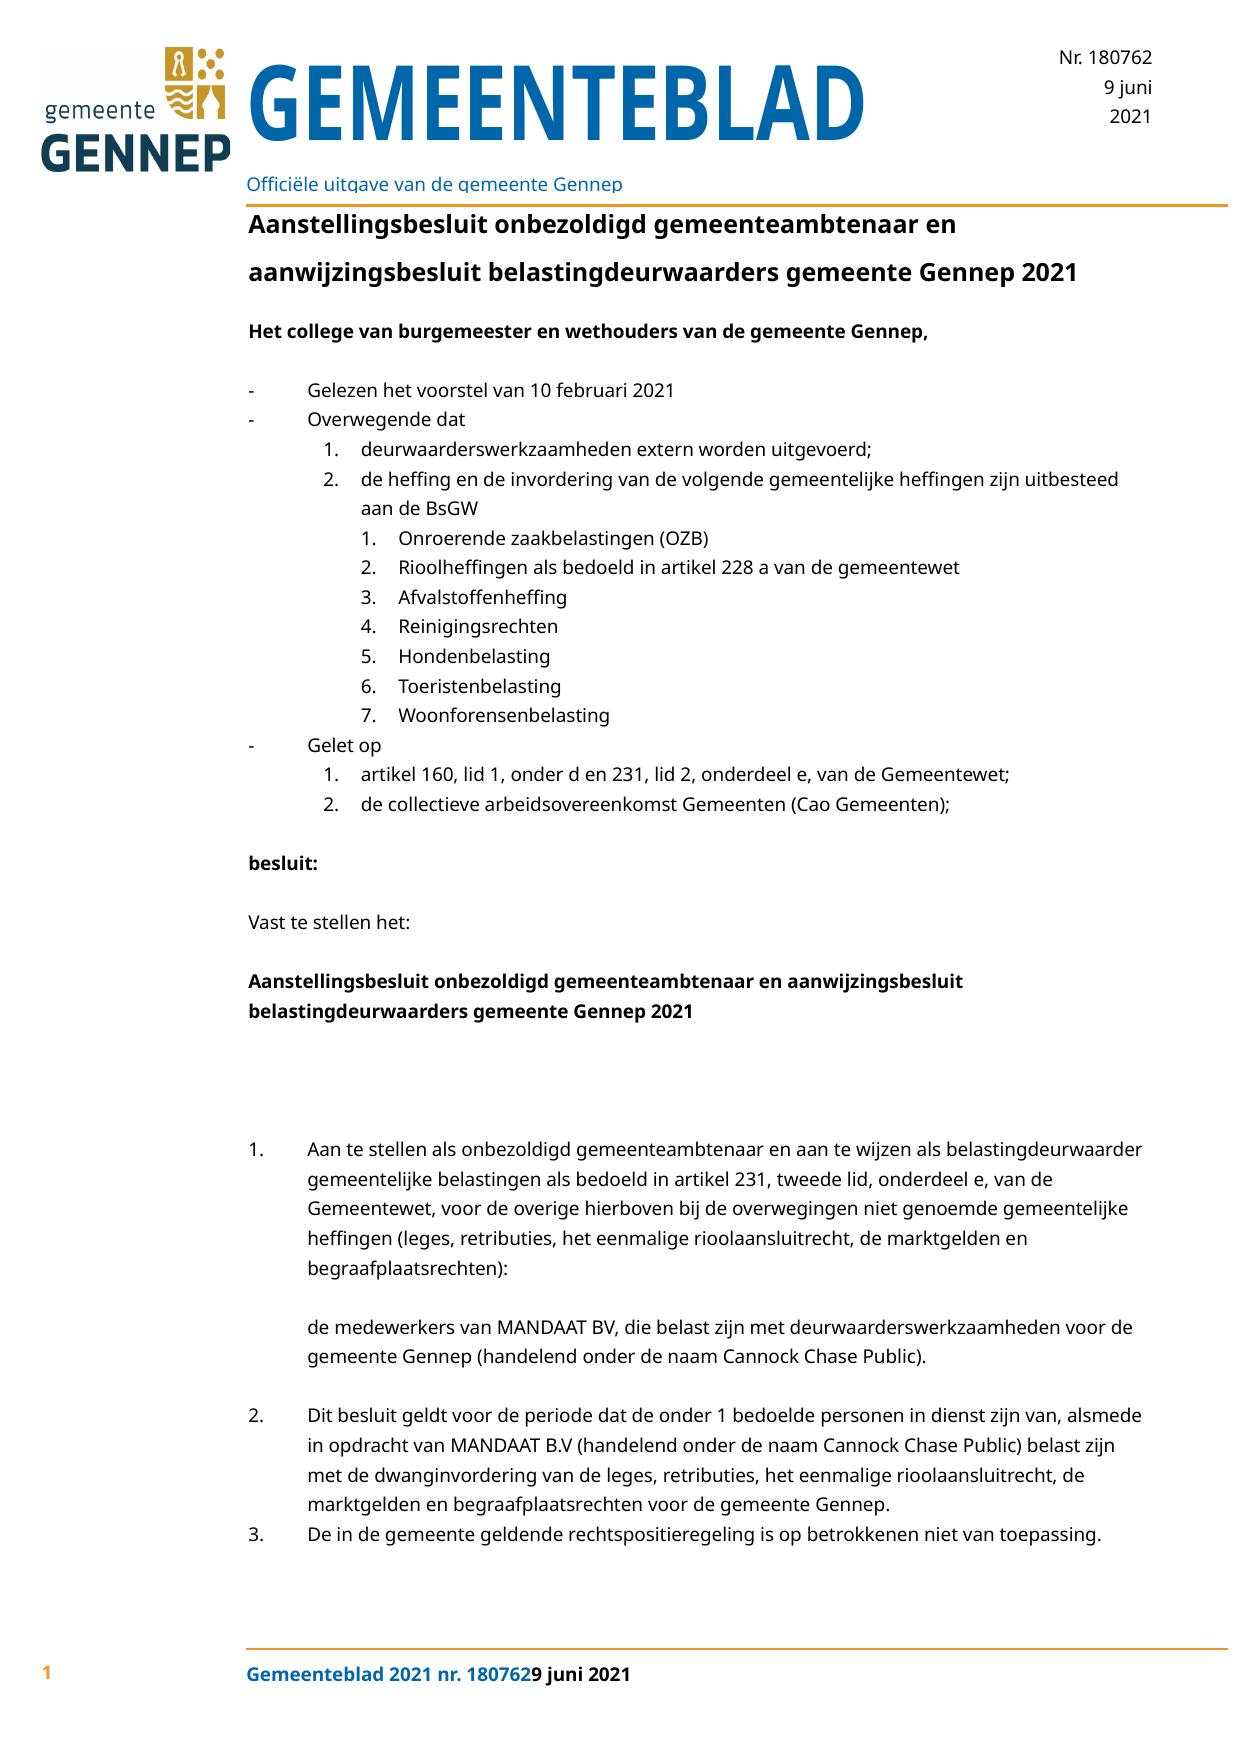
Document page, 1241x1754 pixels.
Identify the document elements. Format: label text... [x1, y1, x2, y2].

list deurwaarderswerkzaamheden extern worden uitgevoerd; [323, 436, 1152, 462]
list de heffing en de invordering van de volgende gemeentelijke heffingen zijn uitbesteed aan de BsGW [323, 466, 1152, 521]
list Onroerende zaakbelastingen (OZB) [361, 525, 1152, 551]
list Woonforensenbelasting [361, 702, 1152, 728]
picture [41, 47, 231, 172]
list Gelet op [248, 732, 1152, 758]
list artikel 160, lid 1, onder d en 231, lid 2, onderdeel e, van de Gemeentewet; [323, 762, 1152, 787]
list Rioolheffingen als bedoeld in artikel 228 a van de gemeentewet [361, 554, 1152, 580]
list Reinigingsrechten [361, 614, 1152, 639]
text besluit: [248, 850, 1152, 876]
list Dit besluit geldt voor de periode dat de onder 1 bedoelde personen in dienst zijn van, alsmede in opdracht van MANDAAT B.V (handelend onder de naam Cannock Chase Public) belast zijn met de dwanginvordering van de leges, retributies, het eenmalige rioolaansluitrecht, de marktgelden en begraafplaatsrechten voor de gemeente Gennep. [248, 1403, 1152, 1517]
list Afvalstoffenheffing [361, 584, 1152, 610]
text Vast te stellen het: [248, 909, 1152, 935]
text Aanstellingsbesluit onbezoldigd gemeenteambtenaar en aanwijzingsbesluit belastingdeurwaarders gemeente Gennep 2021 [248, 969, 1152, 1024]
list De in de gemeente geldende rechtspositieregeling is op betrokkenen niet van toepassing. [248, 1521, 1152, 1547]
text Het college van burgemeester en wethouders van de gemeente Gennep, [248, 318, 1152, 344]
list Toeristenbelasting [361, 673, 1152, 699]
list Overwegende dat [248, 407, 1152, 432]
list Hondenbelasting [361, 643, 1152, 669]
list de medewerkers van MANDAAT BV, die belast zijn met deurwaarderswerkzaamheden voor de gemeente Gennep (handelend onder de naam Cannock Chase Public). [248, 1314, 1152, 1369]
list Gelezen het voorstel van 10 februari 2021 [248, 377, 1152, 403]
text Aanstellingsbesluit onbezoldigd gemeenteambtenaar en aanwijzingsbesluit belastingdeurwaarders gemeente Gennep 2021 [248, 207, 1152, 288]
list Aan te stellen als onbezoldigd gemeenteambtenaar en aan te wijzen als belastingdeurwaarder gemeentelijke belastingen als bedoeld in artikel 231, tweede lid, onderdeel e, van de Gemeentewet, voor de overige hierboven bij de overwegingen niet genoemde gemeentelijke heffingen (leges, retributies, het eenmalige rioolaansluitrecht, de marktgelden en begraafplaatsrechten): [248, 1136, 1152, 1280]
list de collectieve arbeidsovereenkomst Gemeenten (Cao Gemeenten); [323, 791, 1152, 817]
